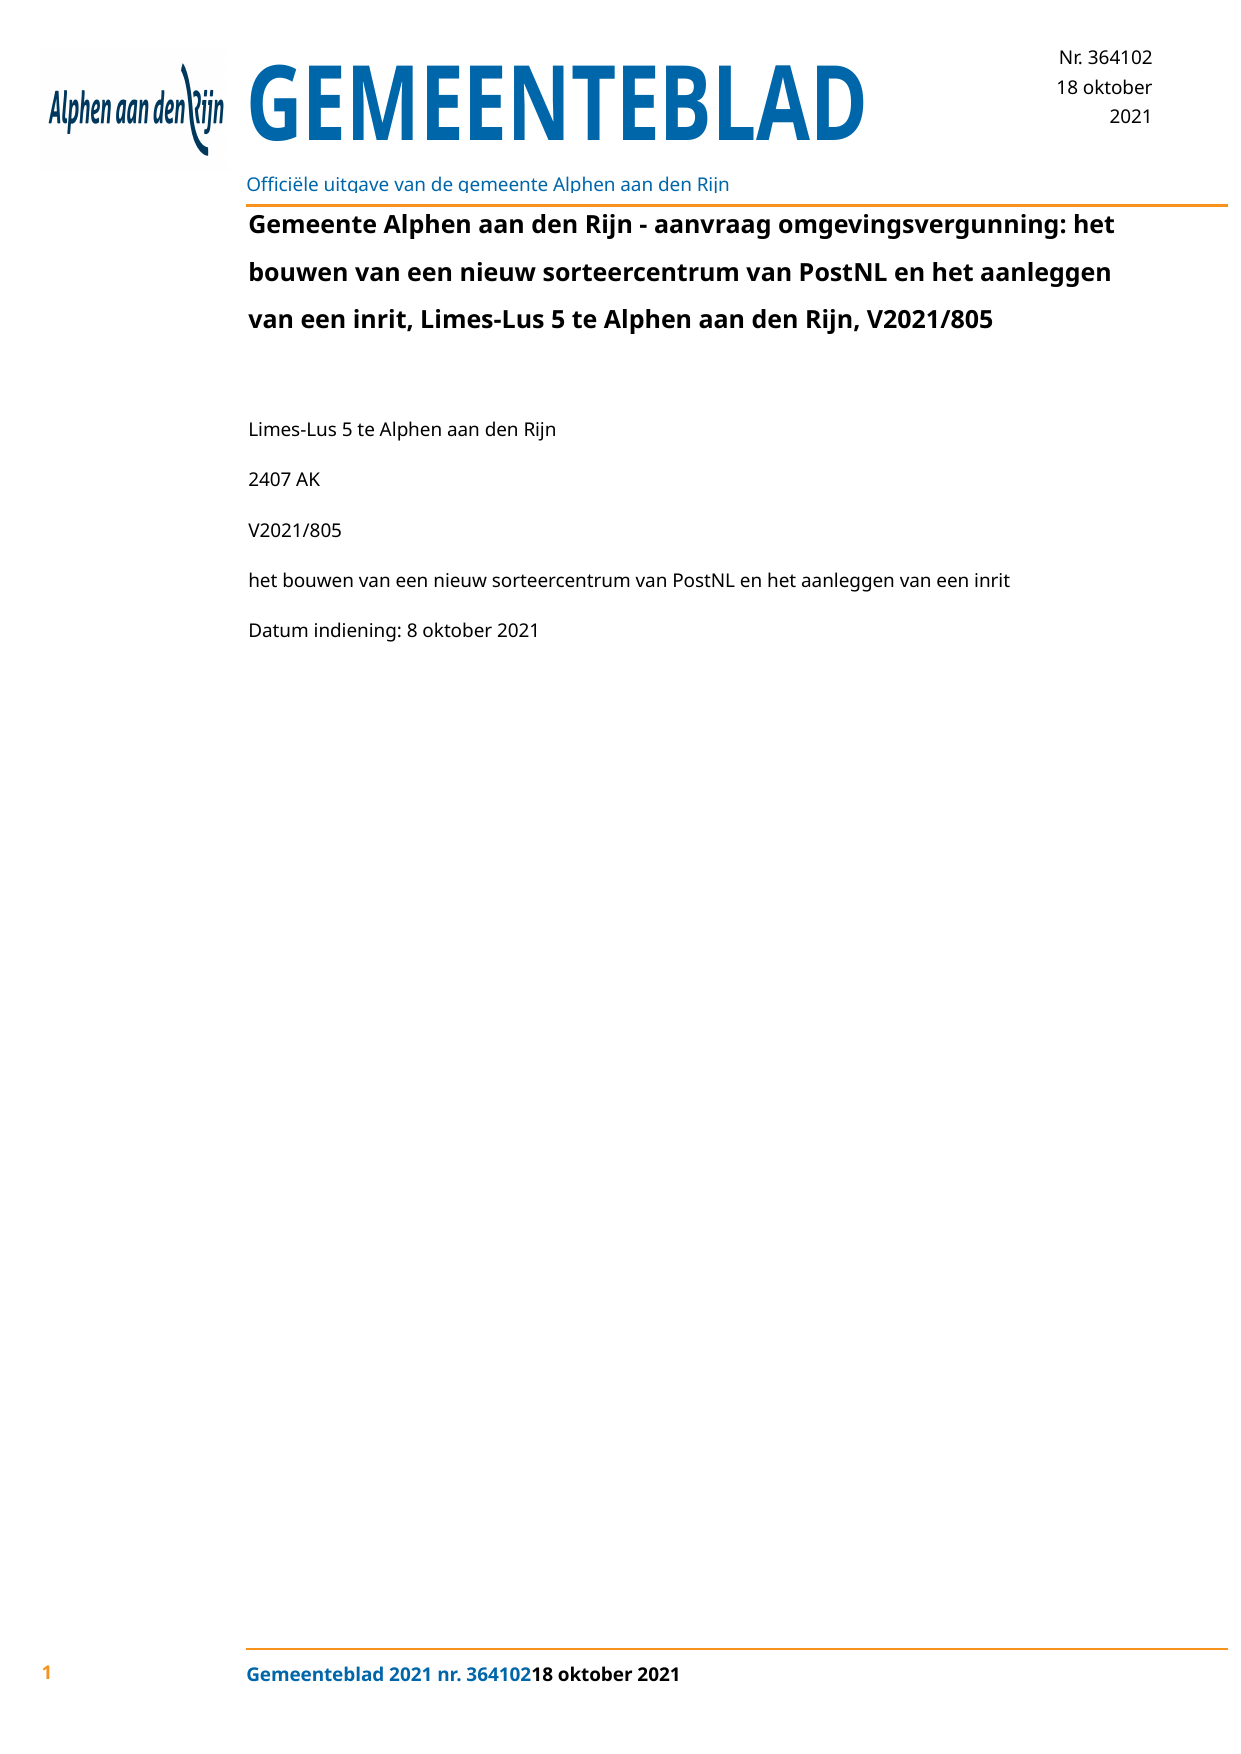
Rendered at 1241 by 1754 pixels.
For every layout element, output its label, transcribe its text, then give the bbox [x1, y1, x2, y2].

text Limes-Lus 5 te Alphen aan den Rijn [248, 416, 1152, 442]
picture [41, 47, 231, 172]
text V2021/805 [248, 517, 1152, 542]
text het bouwen van een nieuw sorteercentrum van PostNL en het aanleggen van een inrit [248, 567, 1152, 593]
text Datum indiening: 8 oktober 2021 [248, 618, 1152, 643]
text 2407 AK [248, 466, 1152, 492]
text Gemeente Alphen aan den Rijn - aanvraag omgevingsvergunning: het bouwen van een nieuw sorteercentrum van PostNL en het aanleggen van een inrit, Limes-Lus 5 te Alphen aan den Rijn, V2021/805 [248, 207, 1152, 336]
